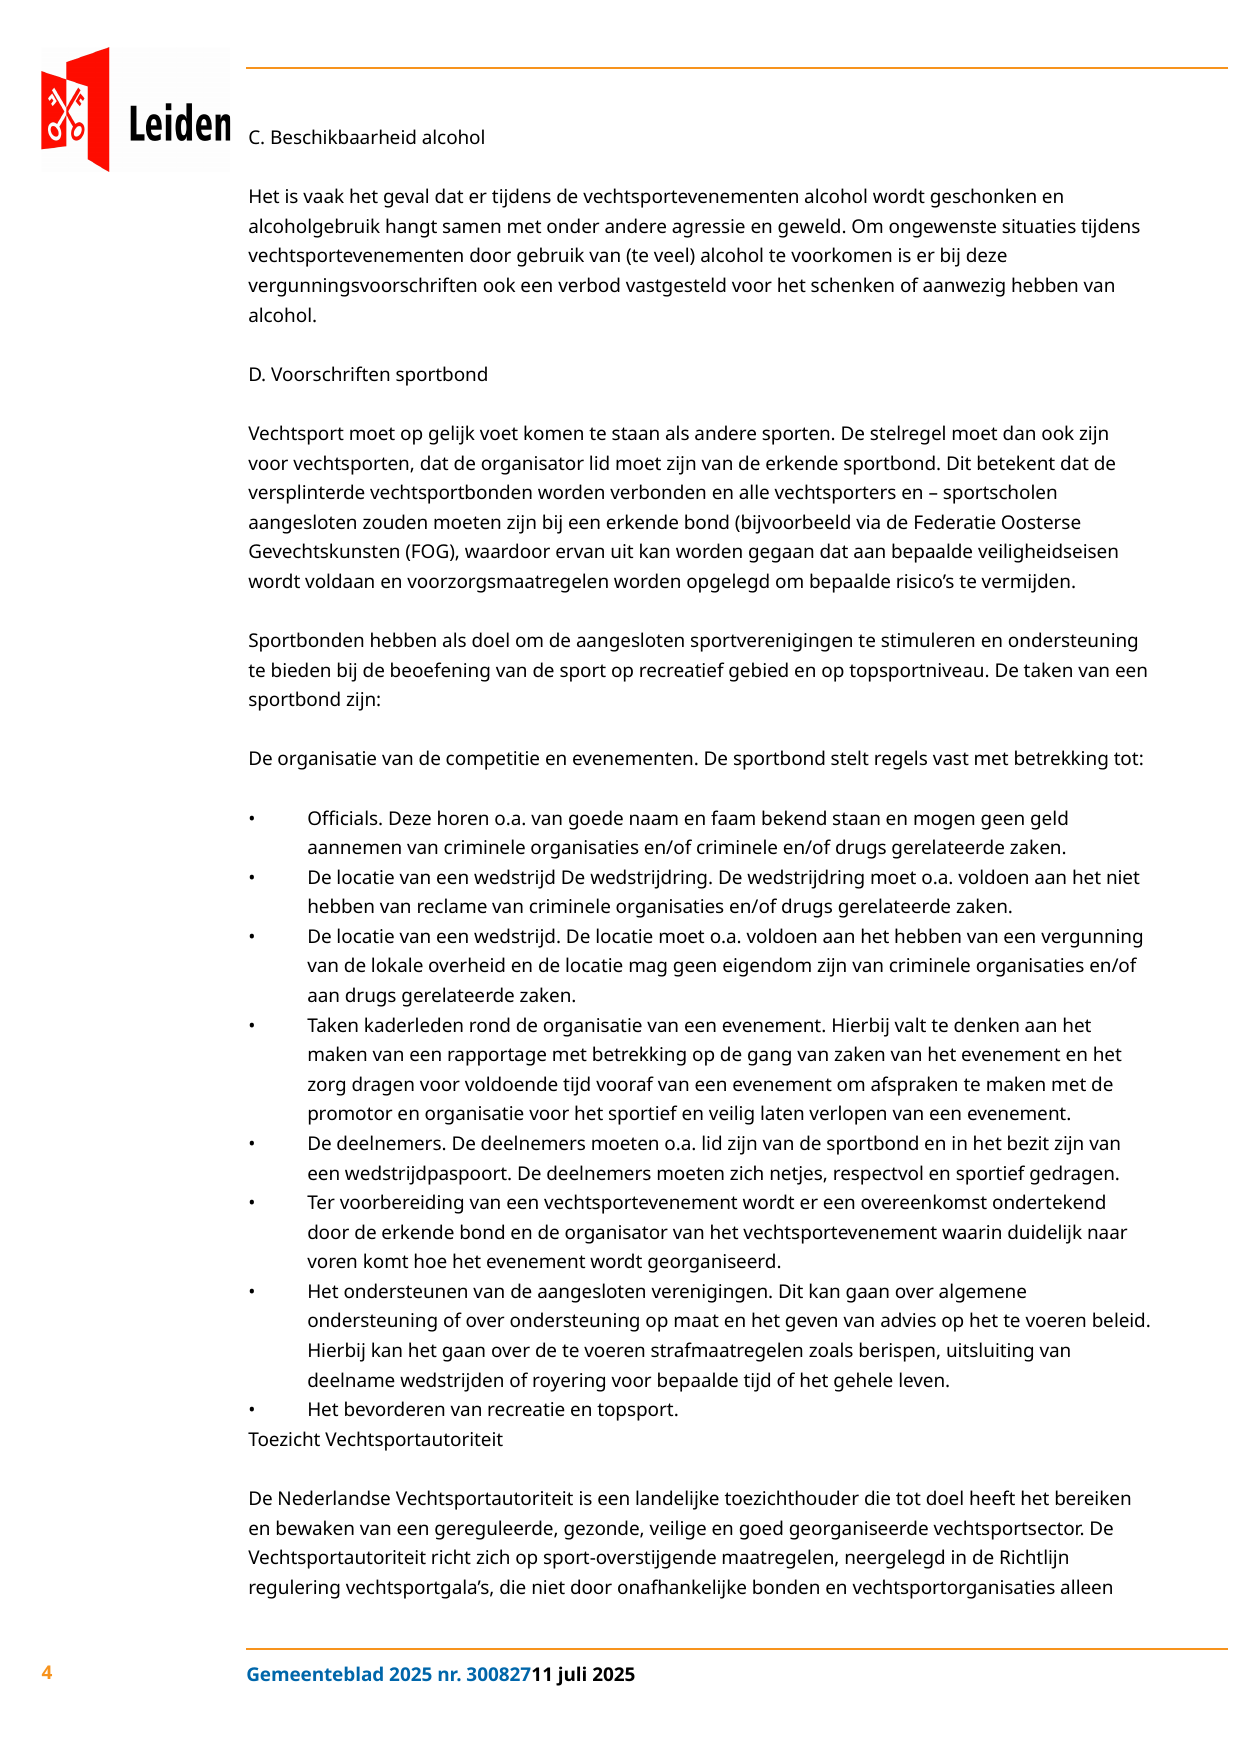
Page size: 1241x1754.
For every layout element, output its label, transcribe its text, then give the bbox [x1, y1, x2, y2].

picture [41, 47, 231, 172]
list De locatie van een wedstrijd De wedstrijdring. De wedstrijdring moet o.a. voldoen aan het niet hebben van reclame van criminele organisaties en/of drugs gerelateerde zaken. [248, 864, 1152, 919]
text Sportbonden hebben als doel om de aangesloten sportverenigingen te stimuleren en ondersteuning te bieden bij de beoefening van de sport op recreatief gebied en op topsportniveau. De taken van een sportbond zijn: [248, 627, 1152, 712]
list De locatie van een wedstrijd. De locatie moet o.a. voldoen aan het hebben van een vergunning van de lokale overheid en de locatie mag geen eigendom zijn van criminele organisaties en/of aan drugs gerelateerde zaken. [248, 923, 1152, 1008]
text De organisatie van de competitie en evenementen. De sportbond stelt regels vast met betrekking tot: [248, 746, 1152, 771]
list Ter voorbereiding van een vechtsportevenement wordt er een overeenkomst ondertekend door de erkende bond en de organisator van het vechtsportevenement waarin duidelijk naar voren komt hoe het evenement wordt georganiseerd. [248, 1189, 1152, 1274]
text Het is vaak het geval dat er tijdens de vechtsportevenementen alcohol wordt geschonken en alcoholgebruik hangt samen met onder andere agressie en geweld. Om ongewenste situaties tijdens vechtsportevenementen door gebruik van (te veel) alcohol te voorkomen is er bij deze vergunningsvoorschriften ook een verbod vastgesteld voor het schenken of aanwezig hebben van alcohol. [248, 183, 1152, 328]
text Toezicht Vechtsportautoriteit [248, 1426, 1152, 1452]
list De deelnemers. De deelnemers moeten o.a. lid zijn van de sportbond en in het bezit zijn van een wedstrijdpaspoort. De deelnemers moeten zich netjes, respectvol en sportief gedragen. [248, 1130, 1152, 1186]
text De Nederlandse Vechtsportautoriteit is een landelijke toezichthouder die tot doel heeft het bereiken en bewaken van een gereguleerde, gezonde, veilige en goed georganiseerde vechtsportsector. De Vechtsportautoriteit richt zich op sport-overstijgende maatregelen, neergelegd in de Richtlijn regulering vechtsportgala’s, die niet door onafhankelijke bonden en vechtsportorganisaties alleen [248, 1485, 1152, 1600]
list Het bevorderen van recreatie en topsport. [248, 1396, 1152, 1422]
text D. Voorschriften sportbond [248, 361, 1152, 387]
list Officials. Deze horen o.a. van goede naam en faam bekend staan en mogen geen geld aannemen van criminele organisaties en/of criminele en/of drugs gerelateerde zaken. [248, 805, 1152, 860]
list Het ondersteunen van de aangesloten verenigingen. Dit kan gaan over algemene ondersteuning of over ondersteuning op maat en het geven van advies op het te voeren beleid. Hierbij kan het gaan over de te voeren strafmaatregelen zoals berispen, uitsluiting van deelname wedstrijden of royering voor bepaalde tijd of het gehele leven. [248, 1278, 1152, 1393]
list Taken kaderleden rond de organisatie van een evenement. Hierbij valt te denken aan het maken van een rapportage met betrekking op de gang van zaken van het evenement en het zorg dragen voor voldoende tijd vooraf van een evenement om afspraken te maken met de promotor en organisatie voor het sportief en veilig laten verlopen van een evenement. [248, 1012, 1152, 1126]
text C. Beschikbaarheid alcohol [248, 124, 1152, 150]
text Vechtsport moet op gelijk voet komen te staan als andere sporten. De stelregel moet dan ook zijn voor vechtsporten, dat de organisator lid moet zijn van de erkende sportbond. Dit betekent dat de versplinterde vechtsportbonden worden verbonden en alle vechtsporters en – sportscholen aangesloten zouden moeten zijn bij een erkende bond (bijvoorbeeld via de Federatie Oosterse Gevechtskunsten (FOG), waardoor ervan uit kan worden gegaan dat aan bepaalde veiligheidseisen wordt voldaan en voorzorgsmaatregelen worden opgelegd om bepaalde risico’s te vermijden. [248, 420, 1152, 594]
